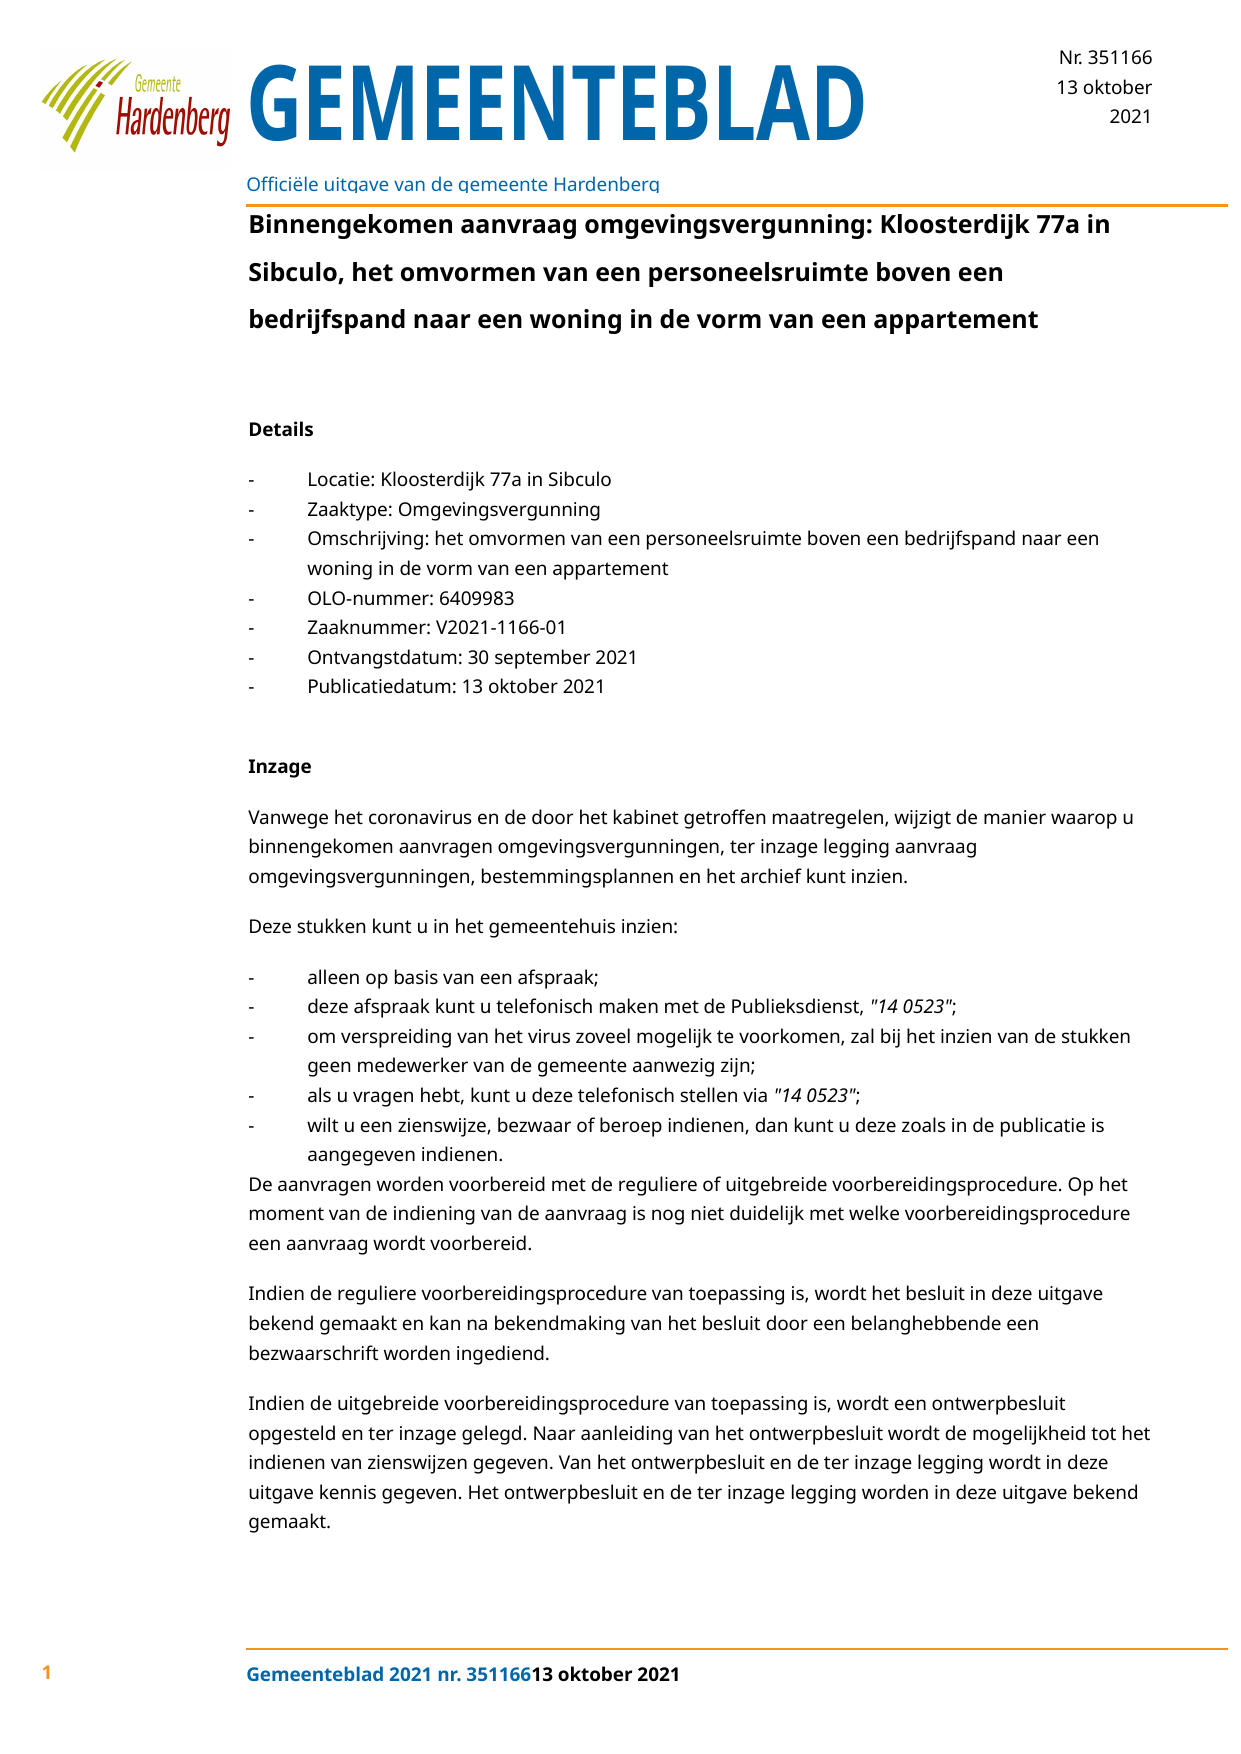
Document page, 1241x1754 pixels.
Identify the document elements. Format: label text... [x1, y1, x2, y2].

list OLO-nummer: 6409983 [248, 585, 1152, 610]
text Indien de reguliere voorbereidingsprocedure van toepassing is, wordt het besluit in deze uitgave bekend gemaakt en kan na bekendmaking van het besluit door een belanghebbende een bezwaarschrift worden ingediend. [248, 1281, 1152, 1365]
list Publicatiedatum: 13 oktober 2021 [248, 673, 1152, 699]
list Zaaktype: Omgevingsvergunning [248, 496, 1152, 522]
text Binnengekomen aanvraag omgevingsvergunning: Kloosterdijk 77a in Sibculo, het omvormen van een personeelsruimte boven een bedrijfspand naar een woning in de vorm van een appartement [248, 207, 1152, 336]
text Indien de uitgebreide voorbereidingsprocedure van toepassing is, wordt een ontwerpbesluit opgesteld en ter inzage gelegd. Naar aanleiding van het ontwerpbesluit wordt de mogelijkheid tot het indienen van zienswijzen gegeven. Van het ontwerpbesluit en de ter inzage legging wordt in deze uitgave kennis gegeven. Het ontwerpbesluit en de ter inzage legging worden in deze uitgave bekend gemaakt. [248, 1390, 1152, 1534]
list Zaaknummer: V2021-1166-01 [248, 614, 1152, 640]
text Vanwege het coronavirus en de door het kabinet getroffen maatregelen, wijzigt de manier waarop u binnengekomen aanvragen omgevingsvergunningen, ter inzage legging aanvraag omgevingsvergunningen, bestemmingsplannen en het archief kunt inzien. [248, 804, 1152, 889]
text Details [248, 416, 1152, 442]
picture [41, 47, 231, 172]
text De aanvragen worden voorbereid met de reguliere of uitgebreide voorbereidingsprocedure. Op het moment van de indiening van de aanvraag is nog niet duidelijk met welke voorbereidingsprocedure een aanvraag wordt voorbereid. [248, 1171, 1152, 1256]
text Deze stukken kunt u in het gemeentehuis inzien: [248, 913, 1152, 939]
list Locatie: Kloosterdijk 77a in Sibculo [248, 466, 1152, 492]
list om verspreiding van het virus zoveel mogelijk te voorkomen, zal bij het inzien van de stukken geen medewerker van de gemeente aanwezig zijn; [248, 1023, 1152, 1078]
list wilt u een zienswijze, bezwaar of beroep indienen, dan kunt u deze zoals in de publicatie is aangegeven indienen. [248, 1112, 1152, 1167]
list alleen op basis van een afspraak; [248, 964, 1152, 989]
list deze afspraak kunt u telefonisch maken met de Publieksdienst, "14 0523"; [248, 993, 1152, 1019]
list Omschrijving: het omvormen van een personeelsruimte boven een bedrijfspand naar een woning in de vorm van een appartement [248, 526, 1152, 581]
list Ontvangstdatum: 30 september 2021 [248, 644, 1152, 669]
text Inzage [248, 753, 1152, 779]
list als u vragen hebt, kunt u deze telefonisch stellen via "14 0523"; [248, 1082, 1152, 1108]
